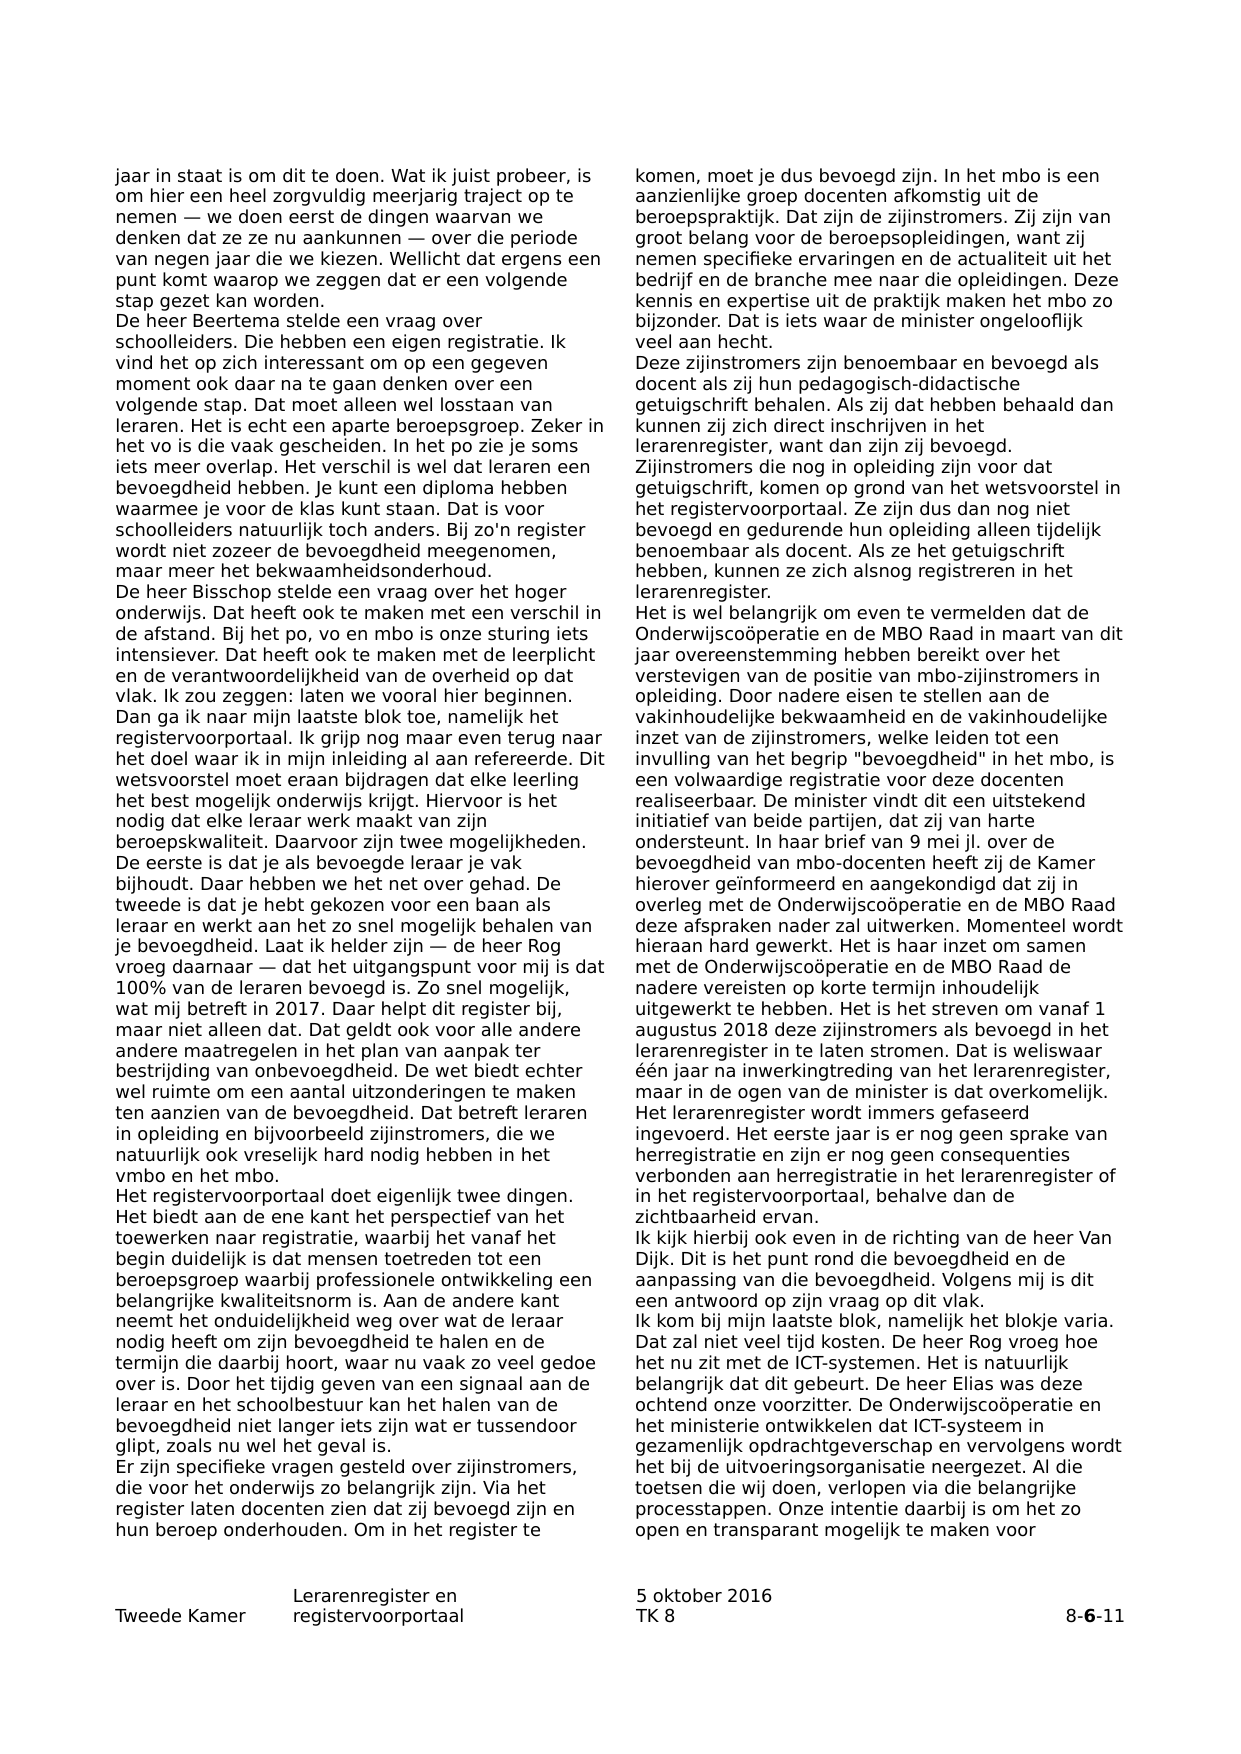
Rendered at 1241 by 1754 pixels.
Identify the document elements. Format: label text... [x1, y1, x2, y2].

text Er zijn specifieke vragen gesteld over zijinstromers, die voor het onderwijs zo belangrijk zijn. Via het register laten docenten zien dat zij bevoegd zijn en hun beroep onderhouden. Om in het register te [115, 1457, 605, 1540]
text Deze zijinstromers zijn benoembaar en bevoegd als docent als zij hun pedagogisch-didactische getuigschrift behalen. Als zij dat hebben behaald dan kunnen zij zich direct inschrijven in het lerarenregister, want dan zijn zij bevoegd. Zijinstromers die nog in opleiding zijn voor dat getuigschrift, komen op grond van het wetsvoorstel in het registervoorportaal. Ze zijn dus dan nog niet bevoegd en gedurende hun opleiding alleen tijdelijk benoembaar als docent. Als ze het getuigschrift hebben, kunnen ze zich alsnog registreren in het lerarenregister. [635, 353, 1125, 603]
text De heer Beertema stelde een vraag over schoolleiders. Die hebben een eigen registratie. Ik vind het op zich interessant om op een gegeven moment ook daar na te gaan denken over een volgende stap. Dat moet alleen wel losstaan van leraren. Het is echt een aparte beroepsgroep. Zeker in het vo is die vaak gescheiden. In het po zie je soms iets meer overlap. Het verschil is wel dat leraren een bevoegdheid hebben. Je kunt een diploma hebben waarmee je voor de klas kunt staan. Dat is voor schoolleiders natuurlijk toch anders. Bij zo'n register wordt niet zozeer de bevoegdheid meegenomen, maar meer het bekwaamheidsonderhoud. [115, 311, 605, 582]
text Dan ga ik naar mijn laatste blok toe, namelijk het registervoorportaal. Ik grijp nog maar even terug naar het doel waar ik in mijn inleiding al aan refereerde. Dit wetsvoorstel moet eraan bijdragen dat elke leerling het best mogelijk onderwijs krijgt. Hiervoor is het nodig dat elke leraar werk maakt van zijn beroepskwaliteit. Daarvoor zijn twee mogelijkheden. De eerste is dat je als bevoegde leraar je vak bijhoudt. Daar hebben we het net over gehad. De tweede is dat je hebt gekozen voor een baan als leraar en werkt aan het zo snel mogelijk behalen van je bevoegdheid. Laat ik helder zijn — de heer Rog vroeg daarnaar — dat het uitgangspunt voor mij is dat 100% van de leraren bevoegd is. Zo snel mogelijk, wat mij betreft in 2017. Daar helpt dit register bij, maar niet alleen dat. Dat geldt ook voor alle andere andere maatregelen in het plan van aanpak ter bestrijding van onbevoegdheid. De wet biedt echter wel ruimte om een aantal uitzonderingen te maken ten aanzien van de bevoegdheid. Dat betreft leraren in opleiding en bijvoorbeeld zijinstromers, die we natuurlijk ook vreselijk hard nodig hebben in het vmbo en het mbo. [115, 707, 605, 1186]
text Het is wel belangrijk om even te vermelden dat de Onderwijscoöperatie en de MBO Raad in maart van dit jaar overeenstemming hebben bereikt over het verstevigen van de positie van mbo-zijinstromers in opleiding. Door nadere eisen te stellen aan de vakinhoudelijke bekwaamheid en de vakinhoudelijke inzet van de zijinstromers, welke leiden tot een invulling van het begrip "bevoegdheid" in het mbo, is een volwaardige registratie voor deze docenten realiseerbaar. De minister vindt dit een uitstekend initiatief van beide partijen, dat zij van harte ondersteunt. In haar brief van 9 mei jl. over de bevoegdheid van mbo-docenten heeft zij de Kamer hierover geïnformeerd en aangekondigd dat zij in overleg met de Onderwijscoöperatie en de MBO Raad deze afspraken nader zal uitwerken. Momenteel wordt hieraan hard gewerkt. Het is haar inzet om samen met de Onderwijscoöperatie en de MBO Raad de nadere vereisten op korte termijn inhoudelijk uitgewerkt te hebben. Het is het streven om vanaf 1 augustus 2018 deze zijinstromers als bevoegd in het lerarenregister in te laten stromen. Dat is weliswaar één jaar na inwerkingtreding van het lerarenregister, maar in de ogen van de minister is dat overkomelijk. Het lerarenregister wordt immers gefaseerd ingevoerd. Het eerste jaar is er nog geen sprake van herregistratie en zijn er nog geen consequenties verbonden aan herregistratie in het lerarenregister of in het registervoorportaal, behalve dan de zichtbaarheid ervan. [635, 603, 1125, 1228]
text Ik kijk hierbij ook even in de richting van de heer Van Dijk. Dit is het punt rond die bevoegdheid en de aanpassing van die bevoegdheid. Volgens mij is dit een antwoord op zijn vraag op dit vlak. [635, 1228, 1125, 1311]
text komen, moet je dus bevoegd zijn. In het mbo is een aanzienlijke groep docenten afkomstig uit de beroepspraktijk. Dat zijn de zijinstromers. Zij zijn van groot belang voor de beroepsopleidingen, want zij nemen specifieke ervaringen en de actualiteit uit het bedrijf en de branche mee naar die opleidingen. Deze kennis en expertise uit de praktijk maken het mbo zo bijzonder. Dat is iets waar de minister ongelooflijk veel aan hecht. [635, 165, 1125, 353]
text Het registervoorportaal doet eigenlijk twee dingen. Het biedt aan de ene kant het perspectief van het toewerken naar registratie, waarbij het vanaf het begin duidelijk is dat mensen toetreden tot een beroepsgroep waarbij professionele ontwikkeling een belangrijke kwaliteitsnorm is. Aan de andere kant neemt het onduidelijkheid weg over wat de leraar nodig heeft om zijn bevoegdheid te halen en de termijn die daarbij hoort, waar nu vaak zo veel gedoe over is. Door het tijdig geven van een signaal aan de leraar en het schoolbestuur kan het halen van de bevoegdheid niet langer iets zijn wat er tussendoor glipt, zoals nu wel het geval is. [115, 1186, 605, 1457]
text Ik kom bij mijn laatste blok, namelijk het blokje varia. Dat zal niet veel tijd kosten. De heer Rog vroeg hoe het nu zit met de ICT-systemen. Het is natuurlijk belangrijk dat dit gebeurt. De heer Elias was deze ochtend onze voorzitter. De Onderwijscoöperatie en het ministerie ontwikkelen dat ICT-systeem in gezamenlijk opdrachtgeverschap en vervolgens wordt het bij de uitvoeringsorganisatie neergezet. Al die toetsen die wij doen, verlopen via die belangrijke processtappen. Onze intentie daarbij is om het zo open en transparant mogelijk te maken voor [635, 1311, 1125, 1540]
text De heer Bisschop stelde een vraag over het hoger onderwijs. Dat heeft ook te maken met een verschil in de afstand. Bij het po, vo en mbo is onze sturing iets intensiever. Dat heeft ook te maken met de leerplicht en de verantwoordelijkheid van de overheid op dat vlak. Ik zou zeggen: laten we vooral hier beginnen. [115, 582, 605, 707]
text jaar in staat is om dit te doen. Wat ik juist probeer, is om hier een heel zorgvuldig meerjarig traject op te nemen — we doen eerst de dingen waarvan we denken dat ze ze nu aankunnen — over die periode van negen jaar die we kiezen. Wellicht dat ergens een punt komt waarop we zeggen dat er een volgende stap gezet kan worden. [115, 165, 605, 311]
